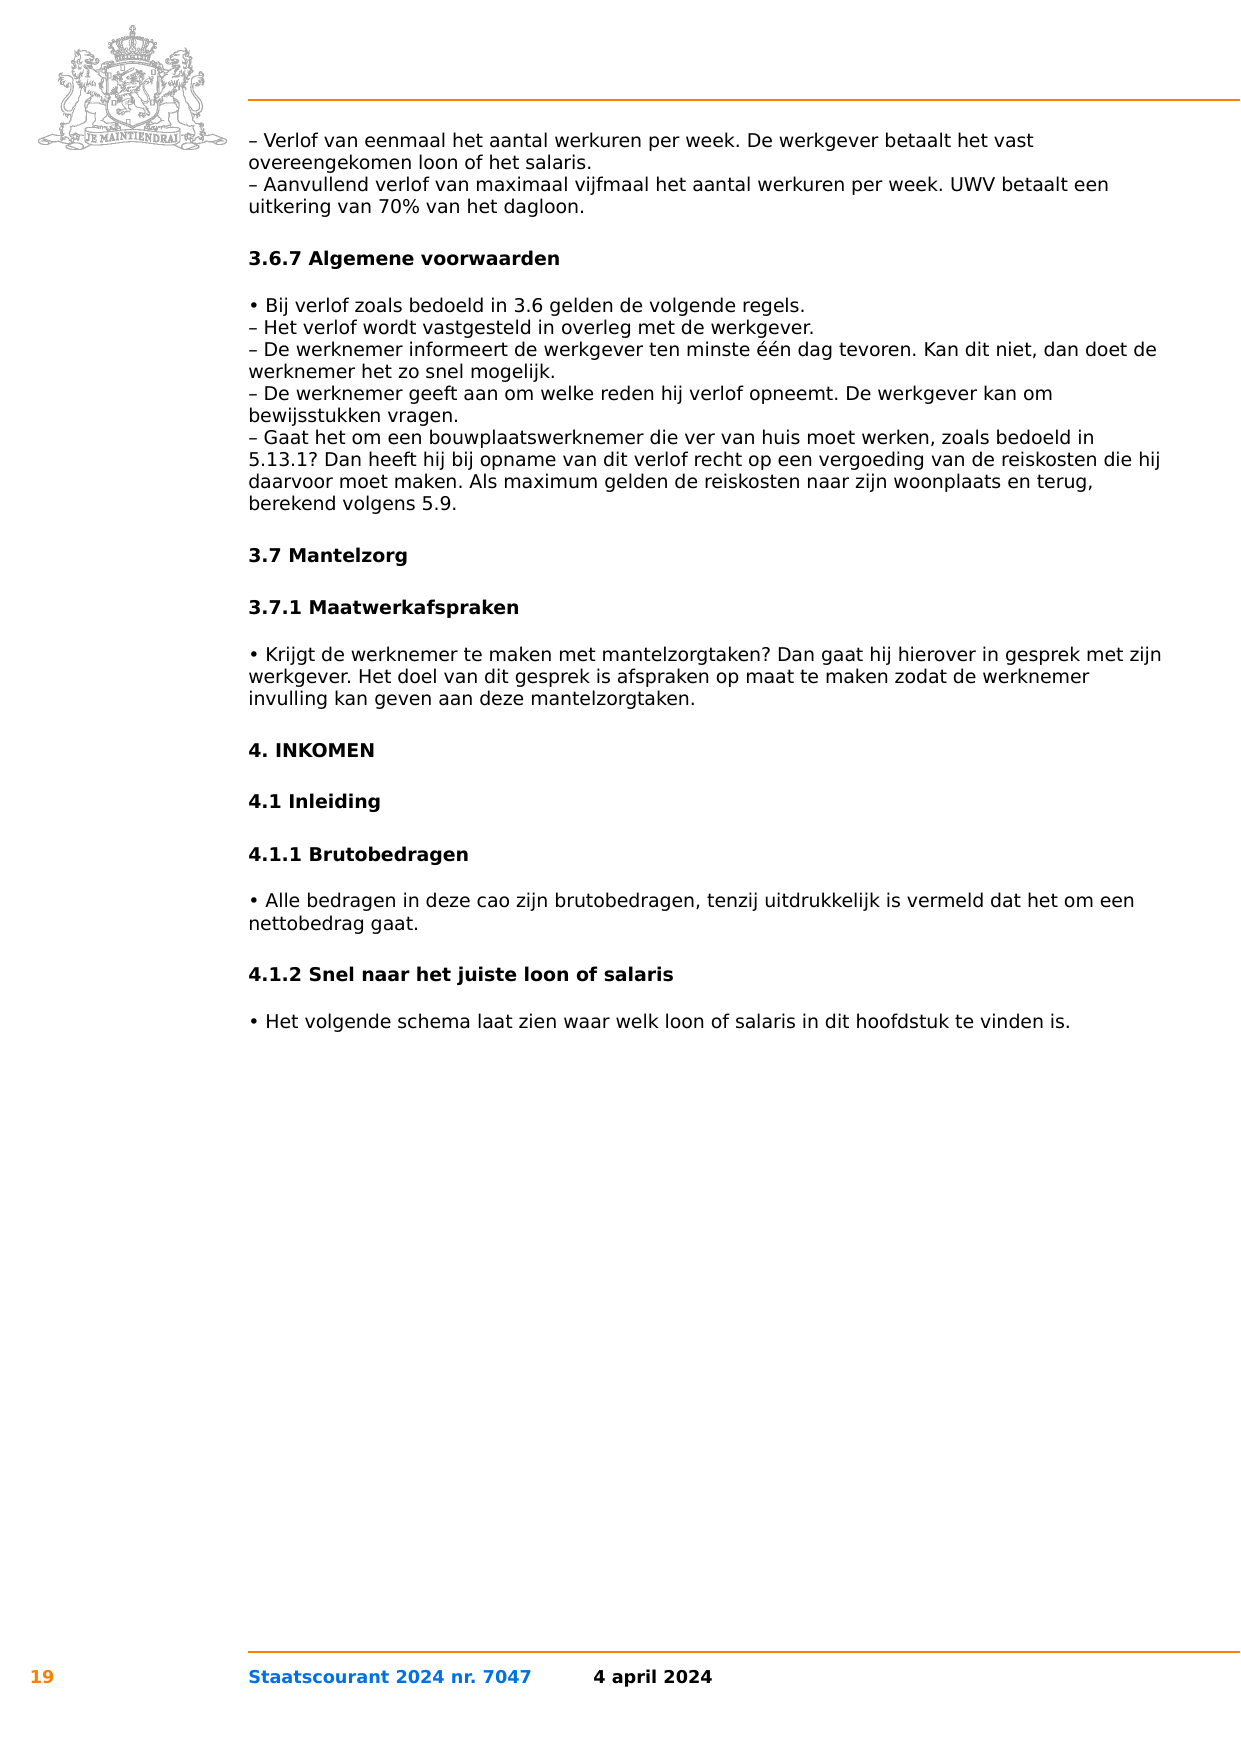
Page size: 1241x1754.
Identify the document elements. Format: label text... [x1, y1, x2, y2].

subtitle 3.6.7 Algemene voorwaarden [248, 248, 1163, 270]
text – Verlof van eenmaal het aantal werkuren per week. De werkgever betaalt het vast overeengekomen loon of het salaris. [248, 130, 1163, 174]
text • Het volgende schema laat zien waar welk loon of salaris in dit hoofdstuk te vinden is. [248, 1011, 1163, 1033]
text – De werknemer informeert de werkgever ten minste één dag tevoren. Kan dit niet, dan doet de werknemer het zo snel mogelijk. [248, 339, 1163, 383]
text • Alle bedragen in deze cao zijn brutobedragen, tenzij uitdrukkelijk is vermeld dat het om een nettobedrag gaat. [248, 890, 1163, 934]
picture [38, 25, 227, 150]
subtitle 3.7 Mantelzorg [248, 544, 1163, 567]
text – De werknemer geeft aan om welke reden hij verlof opneemt. De werkgever kan om bewijsstukken vragen. [248, 383, 1163, 427]
subtitle 4.1.1 Brutobedragen [248, 843, 1163, 865]
text • Bij verlof zoals bedoeld in 3.6 gelden de volgende regels. [248, 295, 1163, 317]
subtitle 4.1.2 Snel naar het juiste loon of salaris [248, 964, 1163, 986]
subtitle 3.7.1 Maatwerkafspraken [248, 597, 1163, 618]
text – Het verlof wordt vastgesteld in overleg met de werkgever. [248, 317, 1163, 339]
text – Aanvullend verlof van maximaal vijfmaal het aantal werkuren per week. UWV betaalt een uitkering van 70% van het dagloon. [248, 174, 1163, 218]
text – Gaat het om een bouwplaatswerknemer die ver van huis moet werken, zoals bedoeld in 5.13.1? Dan heeft hij bij opname van dit verlof recht op een vergoeding van de reiskosten die hij daarvoor moet maken. Als maximum gelden de reiskosten naar zijn woonplaats en terug, berekend volgens 5.9. [248, 427, 1163, 514]
text • Krijgt de werknemer te maken met mantelzorgtaken? Dan gaat hij hierover in gesprek met zijn werkgever. Het doel van dit gesprek is afspraken op maat te maken zodat de werknemer invulling kan geven aan deze mantelzorgtaken. [248, 643, 1163, 709]
subtitle 4.1 Inleiding [248, 791, 1163, 813]
subtitle 4. INKOMEN [248, 739, 1163, 761]
